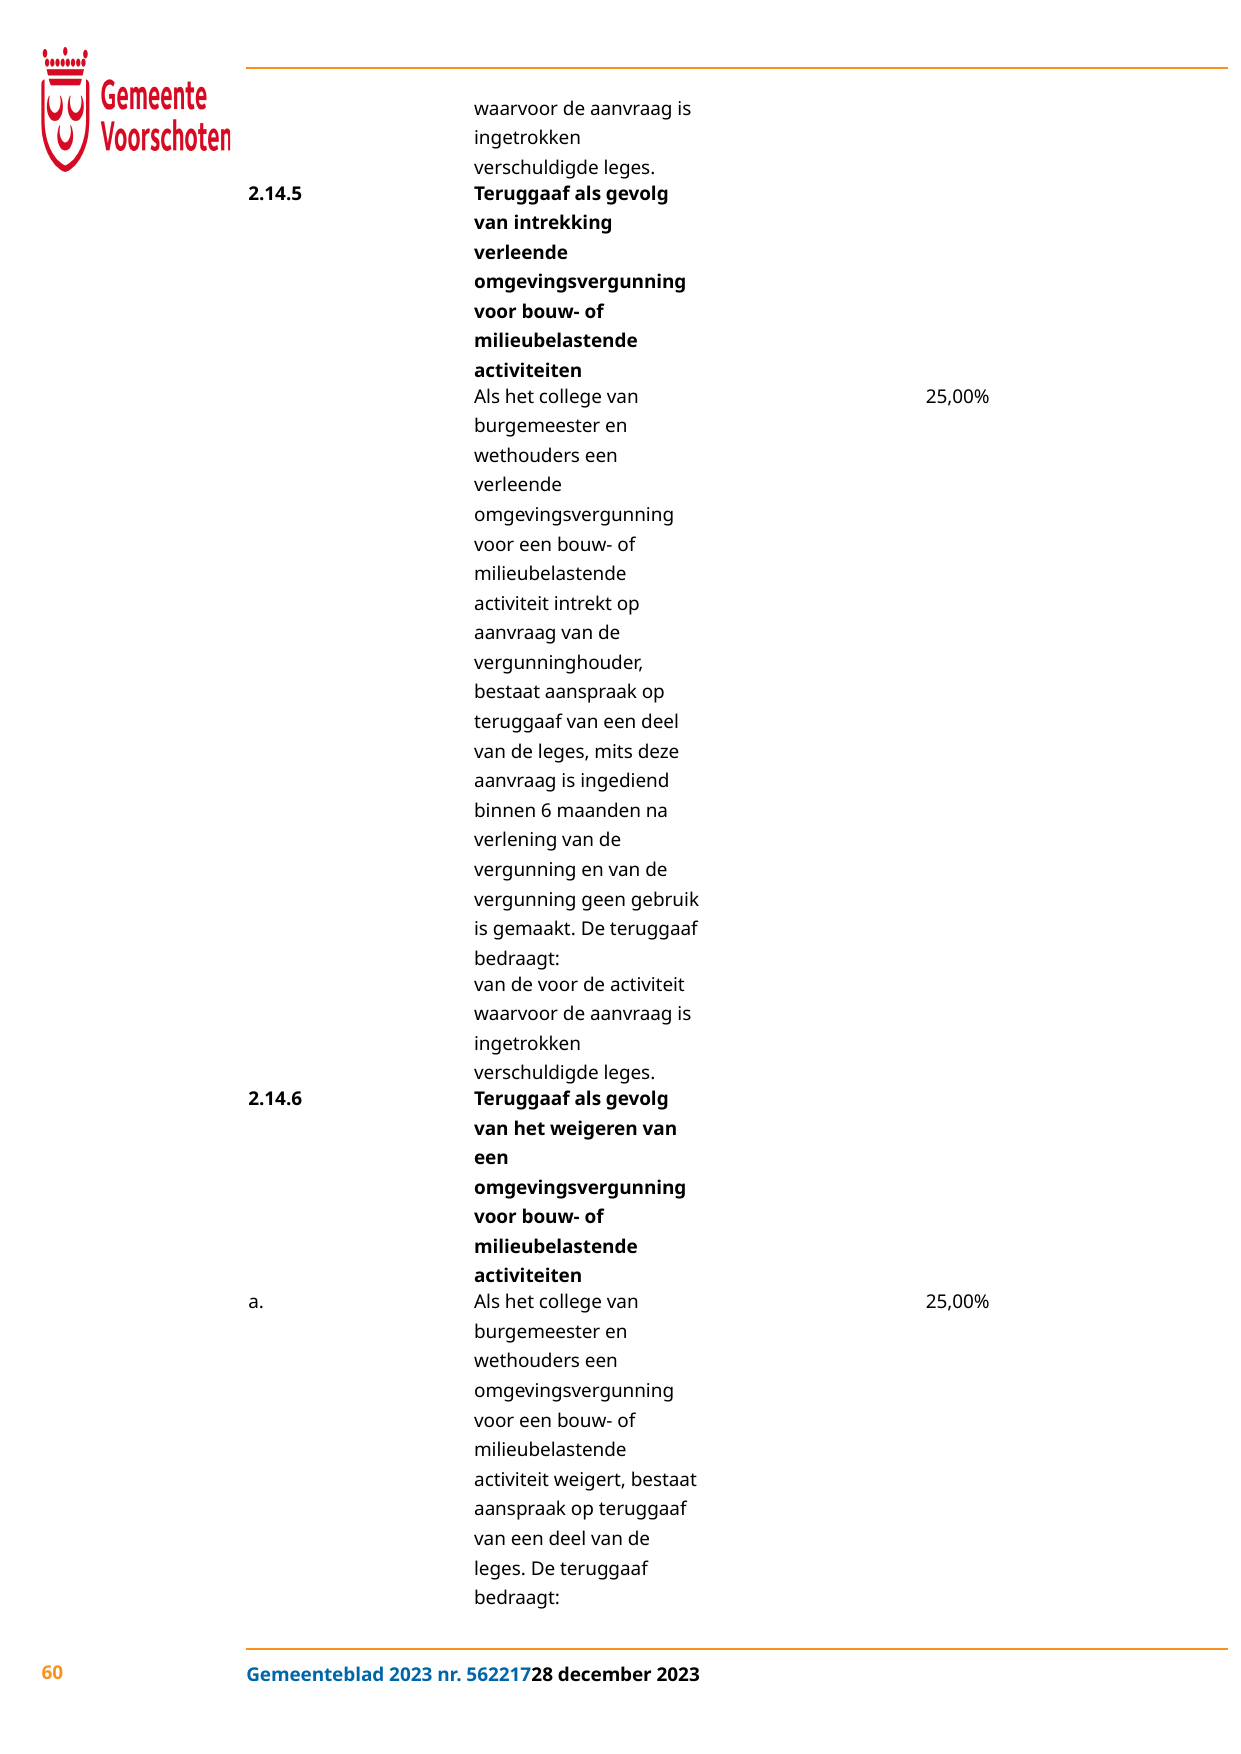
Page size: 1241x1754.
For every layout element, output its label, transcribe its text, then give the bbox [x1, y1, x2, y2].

table_cell van de voor de activiteit waarvoor de aanvraag is ingetrokken verschuldigde leges. [474, 971, 700, 1085]
table_cell [248, 383, 474, 971]
table_cell [926, 971, 1152, 1085]
table_cell Teruggaaf als gevolg van intrekking verleende omgevingsvergunning voor bouw- of milieubelastende activiteiten [474, 180, 700, 383]
table_cell [926, 1085, 1152, 1288]
table_cell [248, 95, 474, 180]
table_cell 25,00% [926, 383, 1152, 971]
table_cell 25,00% [926, 1289, 1152, 1610]
table_cell 2.14.6 [248, 1085, 474, 1288]
table_cell Teruggaaf als gevolg van het weigeren van een omgevingsvergunning voor bouw- of milieubelastende activiteiten [474, 1085, 700, 1288]
table_cell [926, 95, 1152, 180]
table_cell [700, 180, 926, 383]
table_cell [248, 971, 474, 1085]
picture [41, 47, 231, 172]
table_cell [700, 971, 926, 1085]
table_cell [700, 95, 926, 180]
table_cell 2.14.5 [248, 180, 474, 383]
table_cell [700, 1085, 926, 1288]
table_cell [700, 383, 926, 971]
table_cell Als het college van burgemeester en wethouders een verleende omgevingsvergunning voor een bouw- of milieubelastende activiteit intrekt op aanvraag van de vergunninghouder, bestaat aanspraak op teruggaaf van een deel van de leges, mits deze aanvraag is ingediend binnen 6 maanden na verlening van de vergunning en van de vergunning geen gebruik is gemaakt. De teruggaaf bedraagt: [474, 383, 700, 971]
table_cell [926, 180, 1152, 383]
table_cell a. [248, 1289, 474, 1610]
table_cell Als het college van burgemeester en wethouders een omgevingsvergunning voor een bouw- of milieubelastende activiteit weigert, bestaat aanspraak op teruggaaf van een deel van de leges. De teruggaaf bedraagt: [474, 1289, 700, 1610]
table_cell [700, 1289, 926, 1610]
table_cell waarvoor de aanvraag is ingetrokken verschuldigde leges. [474, 95, 700, 180]
